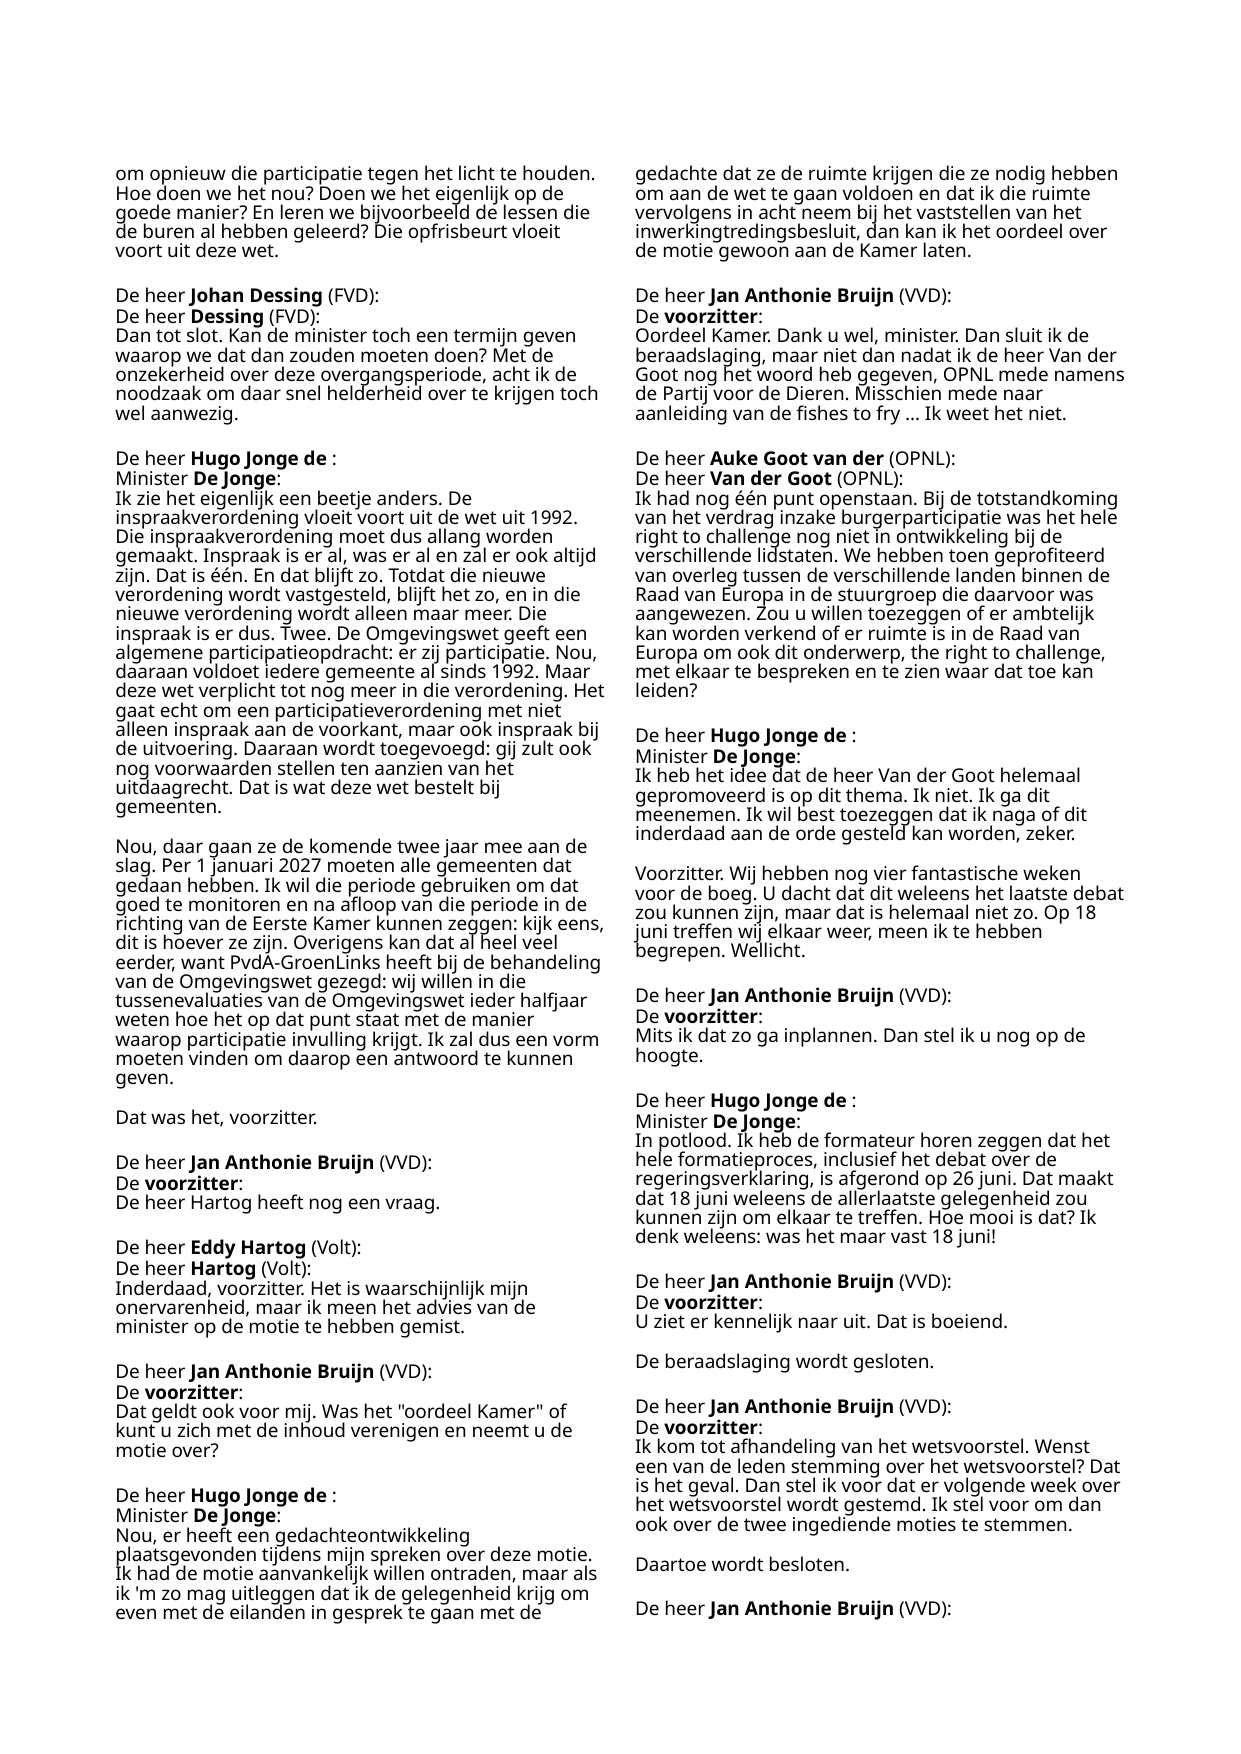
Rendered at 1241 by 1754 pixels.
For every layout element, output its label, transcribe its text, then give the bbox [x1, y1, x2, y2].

text De heer Hugo Jonge de : [635, 1087, 1125, 1113]
text Oordeel Kamer. Dank u wel, minister. Dan sluit ik de beraadslaging, maar niet dan nadat ik de heer Van der Goot nog het woord heb gegeven, OPNL mede namens de Partij voor de Dieren. Misschien mede naar aanleiding van de fishes to fry … Ik weet het niet. [635, 327, 1125, 424]
text De heer Johan Dessing (FVD): [115, 282, 605, 308]
text Ik zie het eigenlijk een beetje anders. De inspraakverordening vloeit voort uit de wet uit 1992. Die inspraakverordening moet dus allang worden gemaakt. Inspraak is er al, was er al en zal er ook altijd zijn. Dat is één. En dat blijft zo. Totdat die nieuwe verordening wordt vastgesteld, blijft het zo, en in die nieuwe verordening wordt alleen maar meer. Die inspraak is er dus. Twee. De Omgevingswet geeft een algemene participatieopdracht: er zij participatie. Nou, daaraan voldoet iedere gemeente al sinds 1992. Maar deze wet verplicht tot nog meer in die verordening. Het gaat echt om een participatieverordening met niet alleen inspraak aan de voorkant, maar ook inspraak bij de uitvoering. Daaraan wordt toegevoegd: gij zult ook nog voorwaarden stellen ten aanzien van het uitdaagrecht. Dat is wat deze wet bestelt bij gemeenten. [115, 490, 605, 817]
text De beraadslaging wordt gesloten. [635, 1353, 1125, 1373]
text De heer Auke Goot van der (OPNL): [635, 445, 1125, 470]
text De voorzitter: [635, 1294, 1125, 1313]
text U ziet er kennelijk naar uit. Dat is boeiend. [635, 1313, 1125, 1333]
text De heer Dessing (FVD): [115, 308, 605, 327]
text Inderdaad, voorzitter. Het is waarschijnlijk mijn onervarenheid, maar ik meen het advies van de minister op de motie te hebben gemist. [115, 1279, 605, 1337]
text Nou, daar gaan ze de komende twee jaar mee aan de slag. Per 1 januari 2027 moeten alle gemeenten dat gedaan hebben. Ik wil die periode gebruiken om dat goed te monitoren en na afloop van die periode in de richting van de Eerste Kamer kunnen zeggen: kijk eens, dit is hoever ze zijn. Overigens kan dat al heel veel eerder, want PvdA-GroenLinks heeft bij de behandeling van de Omgevingswet gezegd: wij willen in die tussenevaluaties van de Omgevingswet ieder halfjaar weten hoe het op dat punt staat met de manier waarop participatie invulling krijgt. Ik zal dus een vorm moeten vinden om daarop een antwoord te kunnen geven. [115, 838, 605, 1088]
text Minister De Jonge: [635, 1113, 1125, 1132]
text Voorzitter. Wij hebben nog vier fantastische weken voor de boeg. U dacht dat dit weleens het laatste debat zou kunnen zijn, maar dat is helemaal niet zo. Op 18 juni treffen wij elkaar weer, meen ik te hebben begrepen. Wellicht. [635, 865, 1125, 962]
text De heer Jan Anthonie Bruijn (VVD): [635, 1596, 1125, 1621]
text De voorzitter: [115, 1384, 605, 1403]
text De heer Jan Anthonie Bruijn (VVD): [115, 1358, 605, 1384]
text Ik had nog één punt openstaan. Bij de totstandkoming van het verdrag inzake burgerparticipatie was het hele right to challenge nog niet in ontwikkeling bij de verschillende lidstaten. We hebben toen geprofiteerd van overleg tussen de verschillende landen binnen de Raad van Europa in de stuurgroep die daarvoor was aangewezen. Zou u willen toezeggen of er ambtelijk kan worden verkend of er ruimte is in de Raad van Europa om ook dit onderwerp, the right to challenge, met elkaar te bespreken en te zien waar dat toe kan leiden? [635, 490, 1125, 702]
text De heer Jan Anthonie Bruijn (VVD): [635, 1393, 1125, 1419]
text De voorzitter: [115, 1175, 605, 1194]
text De heer Jan Anthonie Bruijn (VVD): [635, 282, 1125, 308]
text De voorzitter: [635, 1419, 1125, 1438]
text Minister De Jonge: [115, 1507, 605, 1527]
text Minister De Jonge: [115, 470, 605, 490]
text De heer Hartog heeft nog een vraag. [115, 1194, 605, 1214]
text Minister De Jonge: [635, 748, 1125, 767]
text In potlood. Ik heb de formateur horen zeggen dat het hele formatieproces, inclusief het debat over de regeringsverklaring, is afgerond op 26 juni. Dat maakt dat 18 juni weleens de allerlaatste gelegenheid zou kunnen zijn om elkaar te treffen. Hoe mooi is dat? Ik denk weleens: was het maar vast 18 juni! [635, 1132, 1125, 1247]
text om opnieuw die participatie tegen het licht te houden. Hoe doen we het nou? Doen we het eigenlijk op de goede manier? En leren we bijvoorbeeld de lessen die de buren al hebben geleerd? Die opfrisbeurt vloeit voort uit deze wet. [115, 165, 605, 262]
text De heer Jan Anthonie Bruijn (VVD): [115, 1149, 605, 1175]
text Daartoe wordt besloten. [635, 1556, 1125, 1575]
text Dat was het, voorzitter. [115, 1109, 605, 1128]
text De heer Eddy Hartog (Volt): [115, 1234, 605, 1260]
text De heer Hartog (Volt): [115, 1260, 605, 1279]
text De heer Jan Anthonie Bruijn (VVD): [635, 1268, 1125, 1294]
text Ik kom tot afhandeling van het wetsvoorstel. Wenst een van de leden stemming over het wetsvoorstel? Dat is het geval. Dan stel ik voor dat er volgende week over het wetsvoorstel wordt gestemd. Ik stel voor om dan ook over de twee ingediende moties te stemmen. [635, 1438, 1125, 1535]
text De heer Van der Goot (OPNL): [635, 470, 1125, 490]
text De heer Jan Anthonie Bruijn (VVD): [635, 982, 1125, 1008]
text De voorzitter: [635, 1008, 1125, 1027]
text De voorzitter: [635, 308, 1125, 327]
text De heer Hugo Jonge de : [635, 722, 1125, 748]
text De heer Hugo Jonge de : [115, 1482, 605, 1507]
text gedachte dat ze de ruimte krijgen die ze nodig hebben om aan de wet te gaan voldoen en dat ik die ruimte vervolgens in acht neem bij het vaststellen van het inwerkingtredingsbesluit, dan kan ik het oordeel over de motie gewoon aan de Kamer laten. [635, 165, 1125, 262]
text Mits ik dat zo ga inplannen. Dan stel ik u nog op de hoogte. [635, 1027, 1125, 1066]
text Ik heb het idee dat de heer Van der Goot helemaal gepromoveerd is op dit thema. Ik niet. Ik ga dit meenemen. Ik wil best toezeggen dat ik naga of dit inderdaad aan de orde gesteld kan worden, zeker. [635, 767, 1125, 844]
text Nou, er heeft een gedachteontwikkeling plaatsgevonden tijdens mijn spreken over deze motie. Ik had de motie aanvankelijk willen ontraden, maar als ik 'm zo mag uitleggen dat ik de gelegenheid krijg om even met de eilanden in gesprek te gaan met de [115, 1527, 605, 1623]
text Dat geldt ook voor mij. Was het "oordeel Kamer" of kunt u zich met de inhoud verenigen en neemt u de motie over? [115, 1403, 605, 1461]
text Dan tot slot. Kan de minister toch een termijn geven waarop we dat dan zouden moeten doen? Met de onzekerheid over deze overgangsperiode, acht ik de noodzaak om daar snel helderheid over te krijgen toch wel aanwezig. [115, 327, 605, 424]
text De heer Hugo Jonge de : [115, 445, 605, 470]
